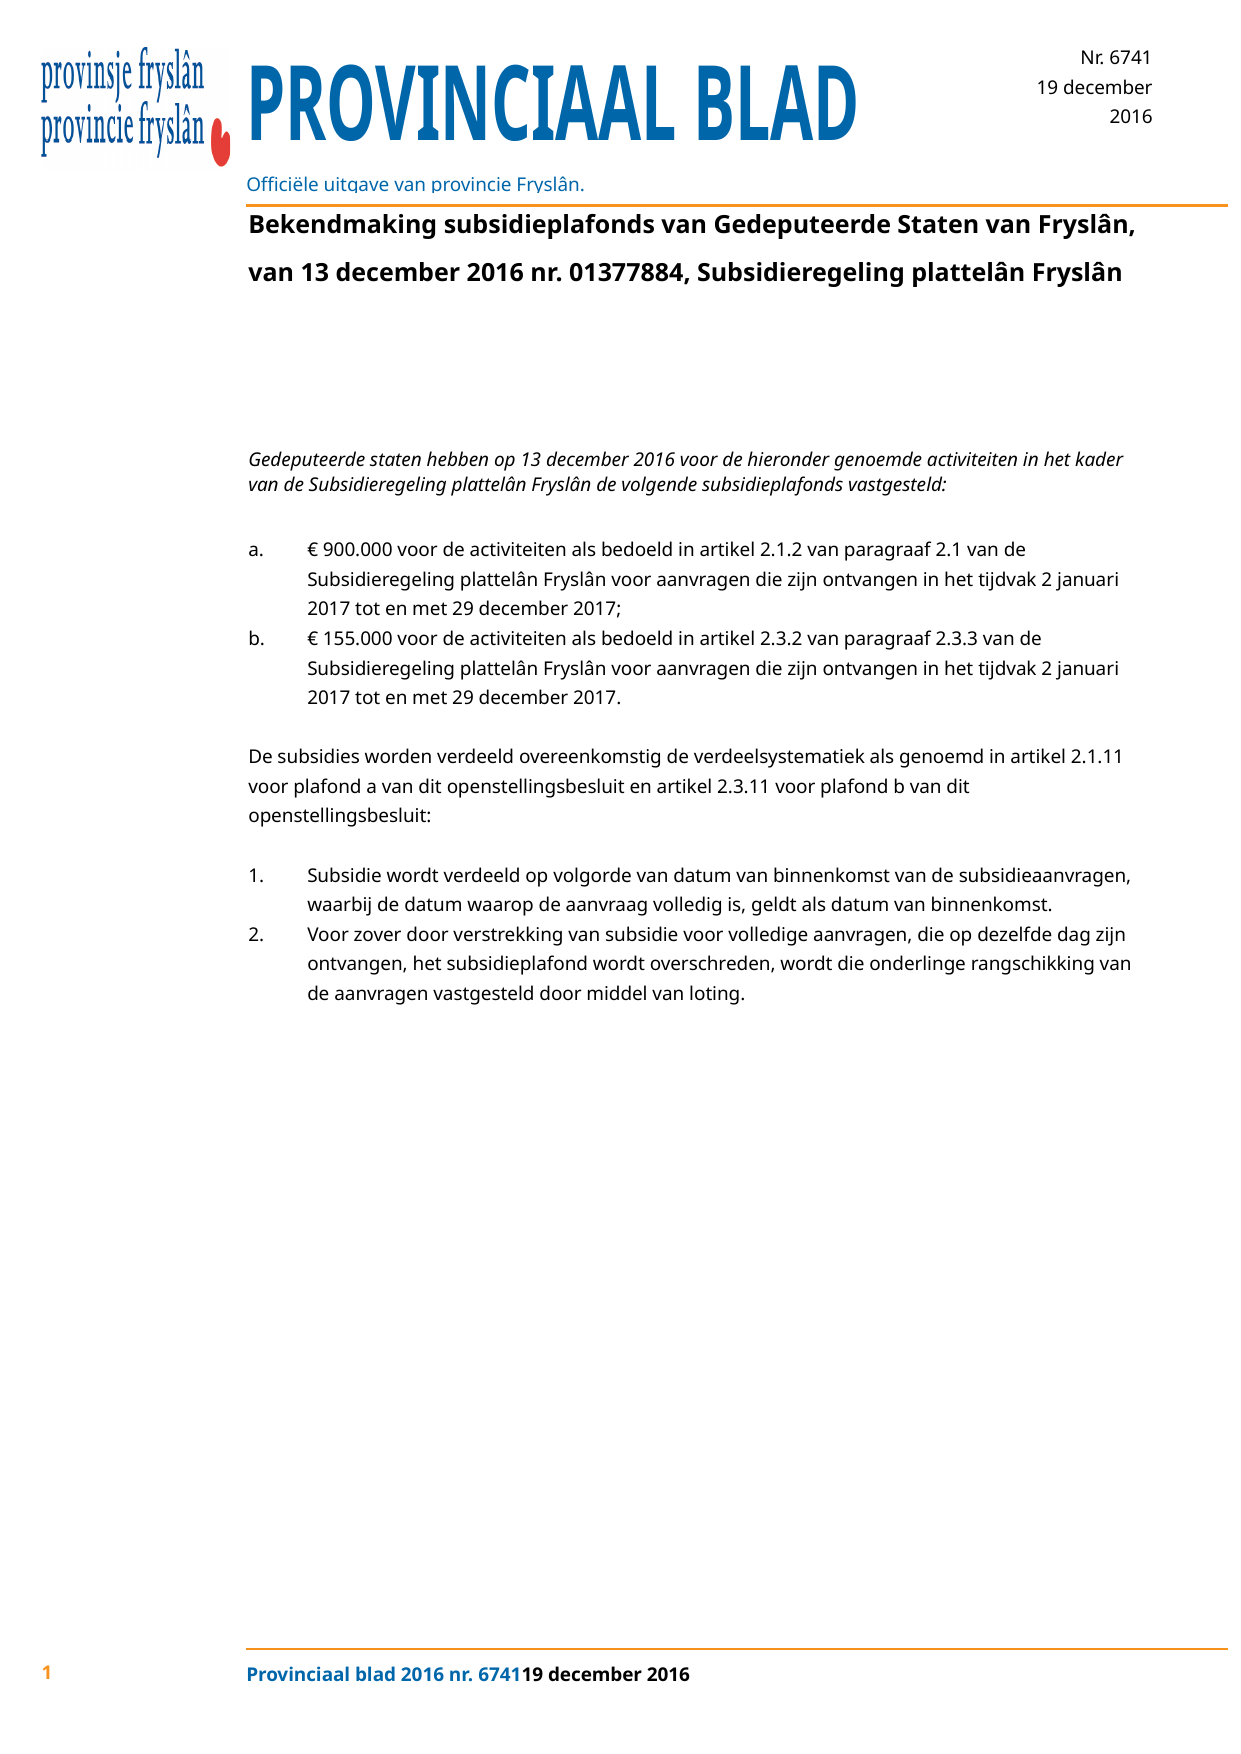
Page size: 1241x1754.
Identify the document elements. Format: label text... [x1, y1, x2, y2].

text Bekendmaking subsidieplafonds van Gedeputeerde Staten van Fryslân, van 13 december 2016 nr. 01377884, Subsidieregeling plattelân Fryslân [248, 207, 1152, 288]
list € 155.000 voor de activiteiten als bedoeld in artikel 2.3.2 van paragraaf 2.3.3 van de Subsidieregeling plattelân Fryslân voor aanvragen die zijn ontvangen in het tijdvak 2 januari 2017 tot en met 29 december 2017. [248, 625, 1152, 710]
picture [41, 47, 231, 172]
text De subsidies worden verdeeld overeenkomstig de verdeelsystematiek als genoemd in artikel 2.1.11 voor plafond a van dit openstellingsbesluit en artikel 2.3.11 voor plafond b van dit openstellingsbesluit: [248, 743, 1152, 828]
list € 900.000 voor de activiteiten als bedoeld in artikel 2.1.2 van paragraaf 2.1 van de Subsidieregeling plattelân Fryslân voor aanvragen die zijn ontvangen in het tijdvak 2 januari 2017 tot en met 29 december 2017; [248, 536, 1152, 621]
text Gedeputeerde staten hebben op 13 december 2016 voor de hieronder genoemde activiteiten in het kader van de Subsidieregeling plattelân Fryslân de volgende subsidieplafonds vastgesteld: [248, 446, 1152, 497]
list Voor zover door verstrekking van subsidie voor volledige aanvragen, die op dezelfde dag zijn ontvangen, het subsidieplafond wordt overschreden, wordt die onderlinge rangschikking van de aanvragen vastgesteld door middel van loting. [248, 921, 1152, 1006]
list Subsidie wordt verdeeld op volgorde van datum van binnenkomst van de subsidieaanvragen, waarbij de datum waarop de aanvraag volledig is, geldt als datum van binnenkomst. [248, 862, 1152, 917]
